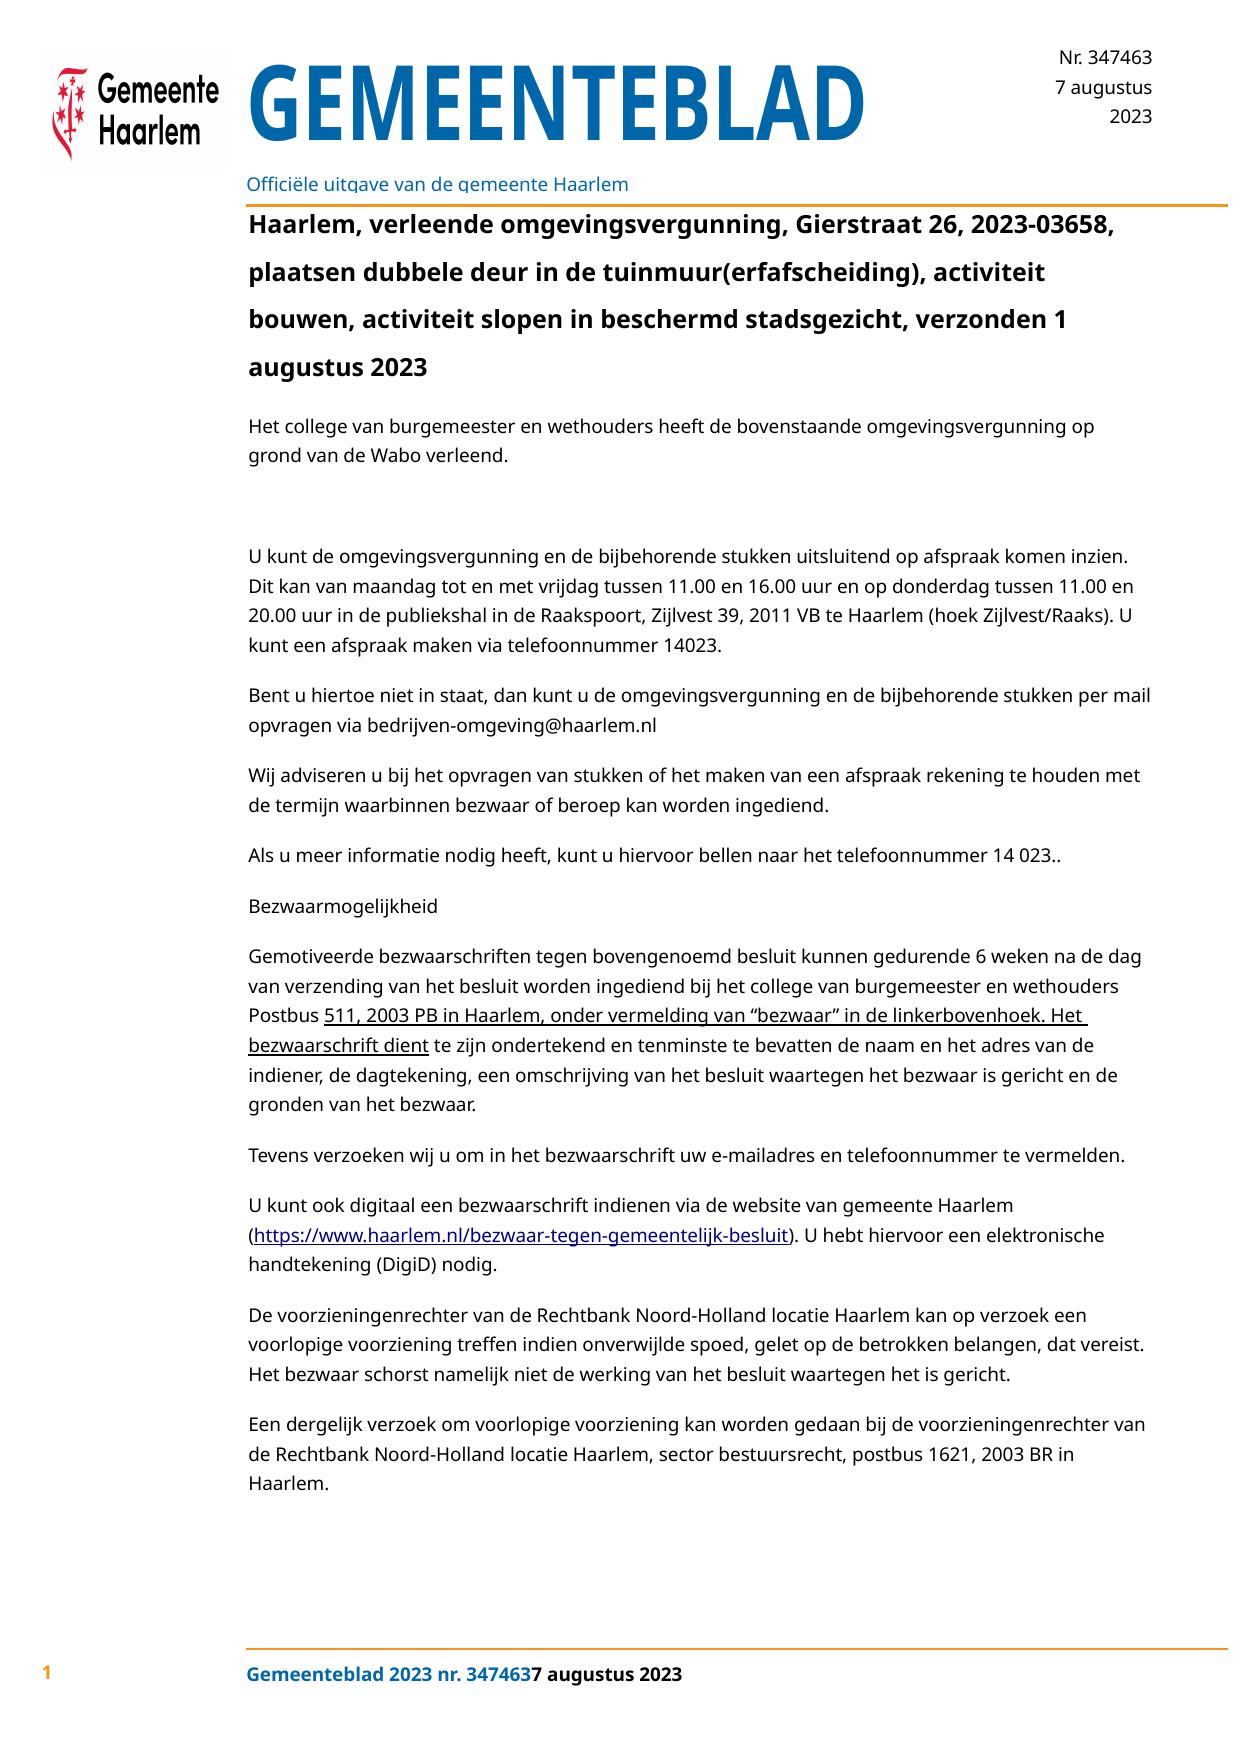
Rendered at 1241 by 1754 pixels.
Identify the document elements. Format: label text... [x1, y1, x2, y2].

text U kunt de omgevingsvergunning en de bijbehorende stukken uitsluitend op afspraak komen inzien. Dit kan van maandag tot en met vrijdag tussen 11.00 en 16.00 uur en op donderdag tussen 11.00 en 20.00 uur in de publiekshal in de Raakspoort, Zijlvest 39, 2011 VB te Haarlem (hoek Zijlvest/Raaks). U kunt een afspraak maken via telefoonnummer 14023. [248, 543, 1152, 658]
text Het college van burgemeester en wethouders heeft de bovenstaande omgevingsvergunning op grond van de Wabo verleend. [248, 413, 1152, 468]
text Bent u hiertoe niet in staat, dan kunt u de omgevingsvergunning en de bijbehorende stukken per mail opvragen via bedrijven-omgeving@haarlem.nl [248, 683, 1152, 738]
picture [41, 47, 231, 172]
text Gemotiveerde bezwaarschriften tegen bovengenoemd besluit kunnen gedurende 6 weken na de dag van verzending van het besluit worden ingediend bij het college van burgemeester en wethouders Postbus 511, 2003 PB in Haarlem, onder vermelding van “bezwaar” in de linkerbovenhoek. Het bezwaarschrift dient te zijn ondertekend en tenminste te bevatten de naam en het adres van de indiener, de dagtekening, een omschrijving van het besluit waartegen het bezwaar is gericht en de gronden van het bezwaar. [248, 943, 1152, 1117]
text De voorzieningenrechter van de Rechtbank Noord-Holland locatie Haarlem kan op verzoek een voorlopige voorziening treffen indien onverwijlde spoed, gelet op de betrokken belangen, dat vereist. Het bezwaar schorst namelijk niet de werking van het besluit waartegen het is gericht. [248, 1302, 1152, 1387]
text Tevens verzoeken wij u om in het bezwaarschrift uw e-mailadres en telefoonnummer te vermelden. [248, 1142, 1152, 1168]
text U kunt ook digitaal een bezwaarschrift indienen via de website van gemeente Haarlem (https://www.haarlem.nl/bezwaar-tegen-gemeentelijk-besluit). U hebt hiervoor een elektronische handtekening (DigiD) nodig. [248, 1192, 1152, 1277]
text Bezwaarmogelijkheid [248, 893, 1152, 919]
text Een dergelijk verzoek om voorlopige voorziening kan worden gedaan bij de voorzieningenrechter van de Rechtbank Noord-Holland locatie Haarlem, sector bestuursrecht, postbus 1621, 2003 BR in Haarlem. [248, 1411, 1152, 1496]
text Als u meer informatie nodig heeft, kunt u hiervoor bellen naar het telefoonnummer 14 023.. [248, 843, 1152, 868]
text Haarlem, verleende omgevingsvergunning, Gierstraat 26, 2023-03658, plaatsen dubbele deur in de tuinmuur(erfafscheiding), activiteit bouwen, activiteit slopen in beschermd stadsgezicht, verzonden 1 augustus 2023 [248, 207, 1152, 384]
text Wij adviseren u bij het opvragen van stukken of het maken van een afspraak rekening te houden met de termijn waarbinnen bezwaar of beroep kan worden ingediend. [248, 763, 1152, 818]
